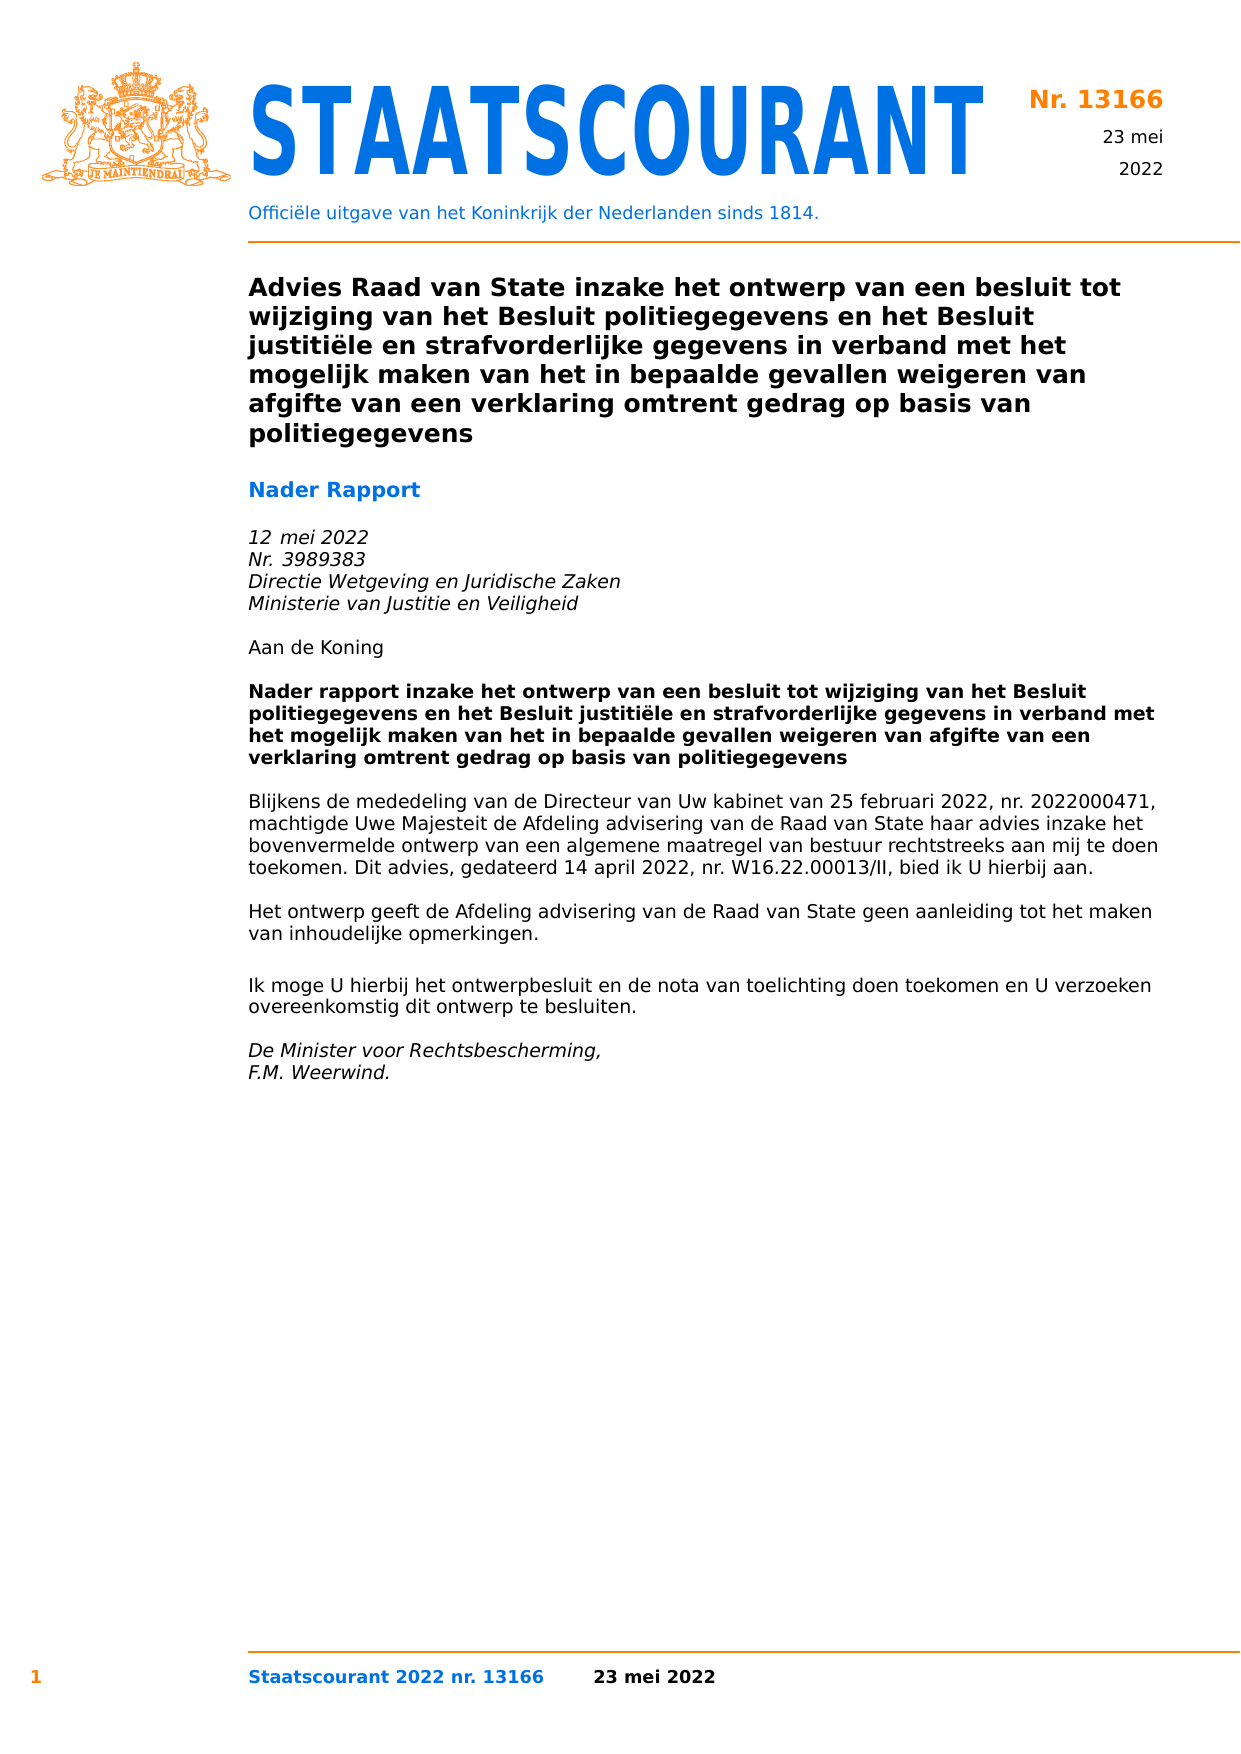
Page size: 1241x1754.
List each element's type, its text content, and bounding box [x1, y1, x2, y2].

table_header [25, 62, 248, 241]
picture [41, 62, 231, 186]
text De Minister voor Rechtsbescherming, F.M. Weerwind. [248, 1040, 1163, 1084]
text Ministerie van Justitie en Veiligheid [248, 593, 1163, 615]
text Nr. 3989383 [248, 549, 1163, 571]
text Ik moge U hierbij het ontwerpbesluit en de nota van toelichting doen toekomen en U verzoeken overeenkomstig dit ontwerp te besluiten. [248, 974, 1163, 1018]
text Nader rapport inzake het ontwerp van een besluit tot wijziging van het Besluit politiegegevens en het Besluit justitiële en strafvorderlijke gegevens in verband met het mogelijk maken van het in bepaalde gevallen weigeren van afgifte van een verklaring omtrent gedrag op basis van politiegegevens [248, 681, 1163, 769]
text 12 mei 2022 [248, 527, 1163, 549]
table_cell Officiële uitgave van het Koninkrijk der Nederlanden sinds 1814. [248, 203, 1240, 241]
table_cell 2022 [998, 153, 1240, 203]
subtitle Advies Raad van State inzake het ontwerp van een besluit tot wijziging van het Besluit politiegegevens en het Besluit justitiële en strafvorderlijke gegevens in verband met het mogelijk maken van het in bepaalde gevallen weigeren van afgifte van een verklaring omtrent gedrag op basis van politiegegevens [248, 273, 1163, 448]
text Het ontwerp geeft de Afdeling advisering van de Raad van State geen aanleiding tot het maken van inhoudelijke opmerkingen. [248, 901, 1163, 944]
table_cell 23 mei [998, 121, 1240, 153]
table_header Nr. 13166 [998, 62, 1240, 121]
text Directie Wetgeving en Juridische Zaken [248, 571, 1163, 593]
text Blijkens de mededeling van de Directeur van Uw kabinet van 25 februari 2022, nr. 2022000471, machtigde Uwe Majesteit de Afdeling advisering van de Raad van State haar advies inzake het bovenvermelde ontwerp van een algemene maatregel van bestuur rechtstreeks aan mij te doen toekomen. Dit advies, gedateerd 14 april 2022, nr. W16.22.00013/II, bied ik U hierbij aan. [248, 791, 1163, 879]
table_header STAATSCOURANT [248, 62, 998, 203]
subtitle Nader Rapport [248, 478, 1163, 502]
text Aan de Koning [248, 637, 1163, 659]
